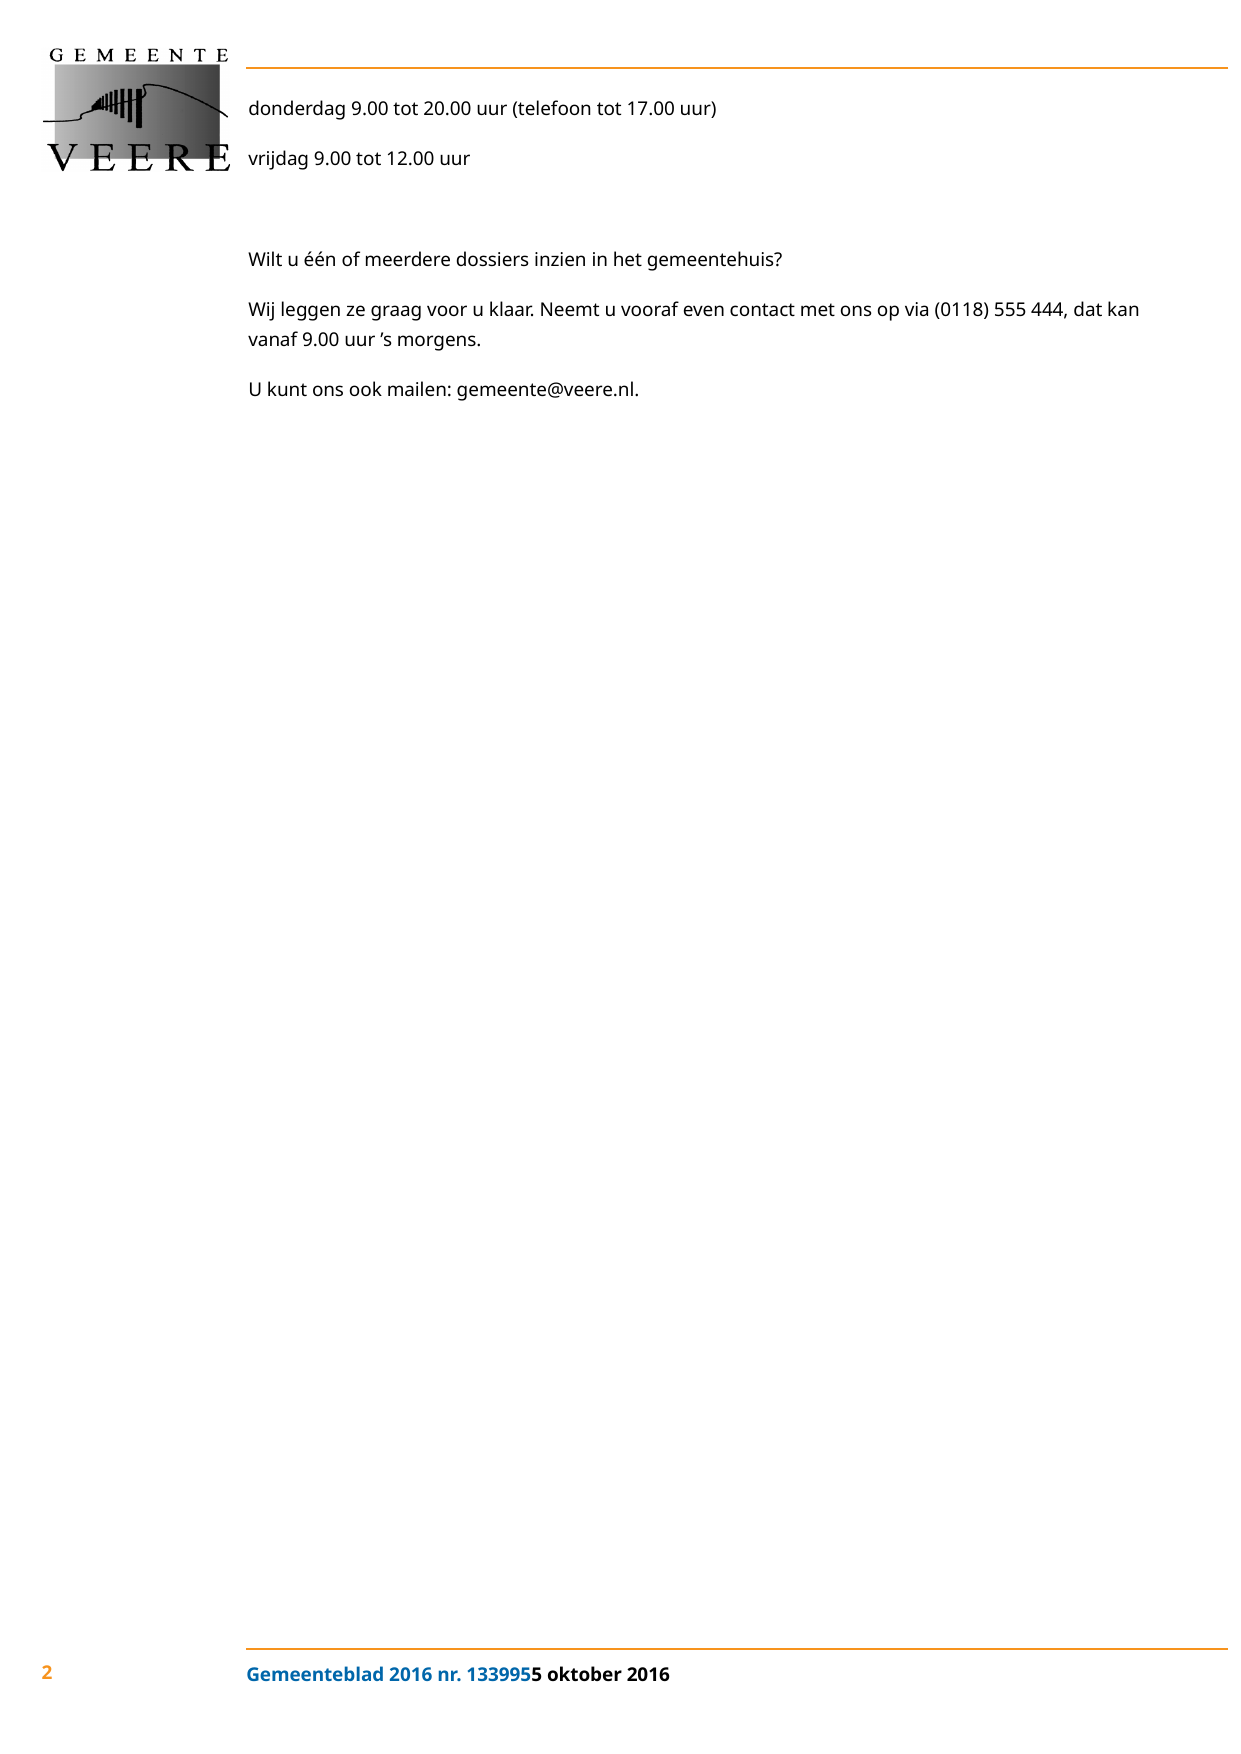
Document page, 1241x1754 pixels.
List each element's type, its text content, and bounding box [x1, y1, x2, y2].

text U kunt ons ook mailen: gemeente@veere.nl. [248, 376, 1152, 402]
text Wilt u één of meerdere dossiers inzien in het gemeentehuis? [248, 246, 1152, 272]
text vrijdag 9.00 tot 12.00 uur [248, 145, 1152, 171]
text donderdag 9.00 tot 20.00 uur (telefoon tot 17.00 uur) [248, 95, 1152, 121]
picture [41, 47, 231, 172]
text Wij leggen ze graag voor u klaar. Neemt u vooraf even contact met ons op via (0118) 555 444, dat kan vanaf 9.00 uur ’s morgens. [248, 296, 1152, 352]
